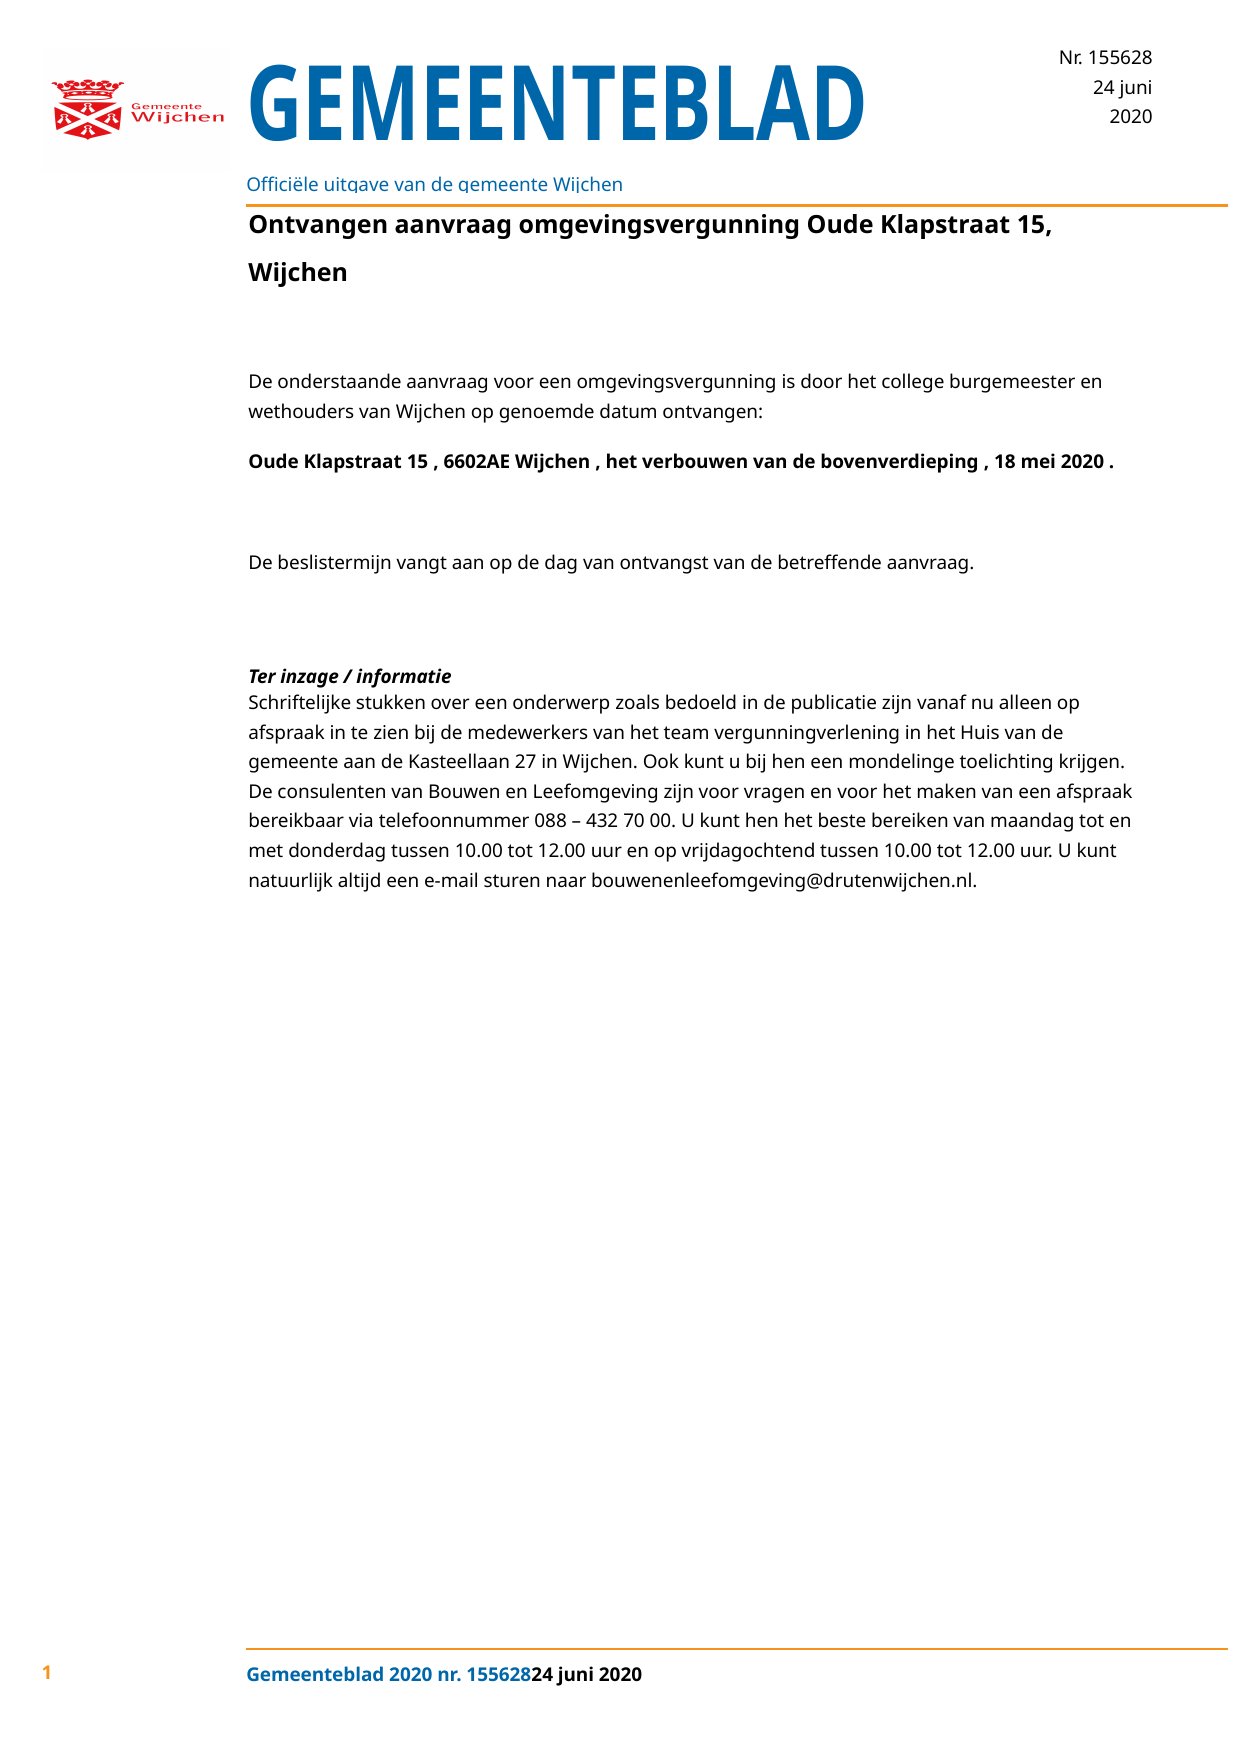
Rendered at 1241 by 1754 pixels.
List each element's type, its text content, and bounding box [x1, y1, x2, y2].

text Schriftelijke stukken over een onderwerp zoals bedoeld in de publicatie zijn vanaf nu alleen op afspraak in te zien bij de medewerkers van het team vergunningverlening in het Huis van de gemeente aan de Kasteellaan 27 in Wijchen. Ook kunt u bij hen een mondelinge toelichting krijgen. De consulenten van Bouwen en Leefomgeving zijn voor vragen en voor het maken van een afspraak bereikbaar via telefoonnummer 088 – 432 70 00. U kunt hen het beste bereiken van maandag tot en met donderdag tussen 10.00 tot 12.00 uur en op vrijdagochtend tussen 10.00 tot 12.00 uur. U kunt natuurlijk altijd een e-mail sturen naar bouwenenleefomgeving@drutenwijchen.nl. [248, 689, 1152, 892]
text Oude Klapstraat 15 , 6602AE Wijchen , het verbouwen van de bovenverdieping , 18 mei 2020 . [248, 448, 1152, 474]
text Ter inzage / informatie [248, 663, 1152, 689]
text Ontvangen aanvraag omgevingsvergunning Oude Klapstraat 15, Wijchen [248, 207, 1152, 288]
text De onderstaande aanvraag voor een omgevingsvergunning is door het college burgemeester en wethouders van Wijchen op genoemde datum ontvangen: [248, 368, 1152, 424]
picture [41, 47, 231, 172]
text De beslistermijn vangt aan op de dag van ontvangst van de betreffende aanvraag. [248, 549, 1152, 575]
